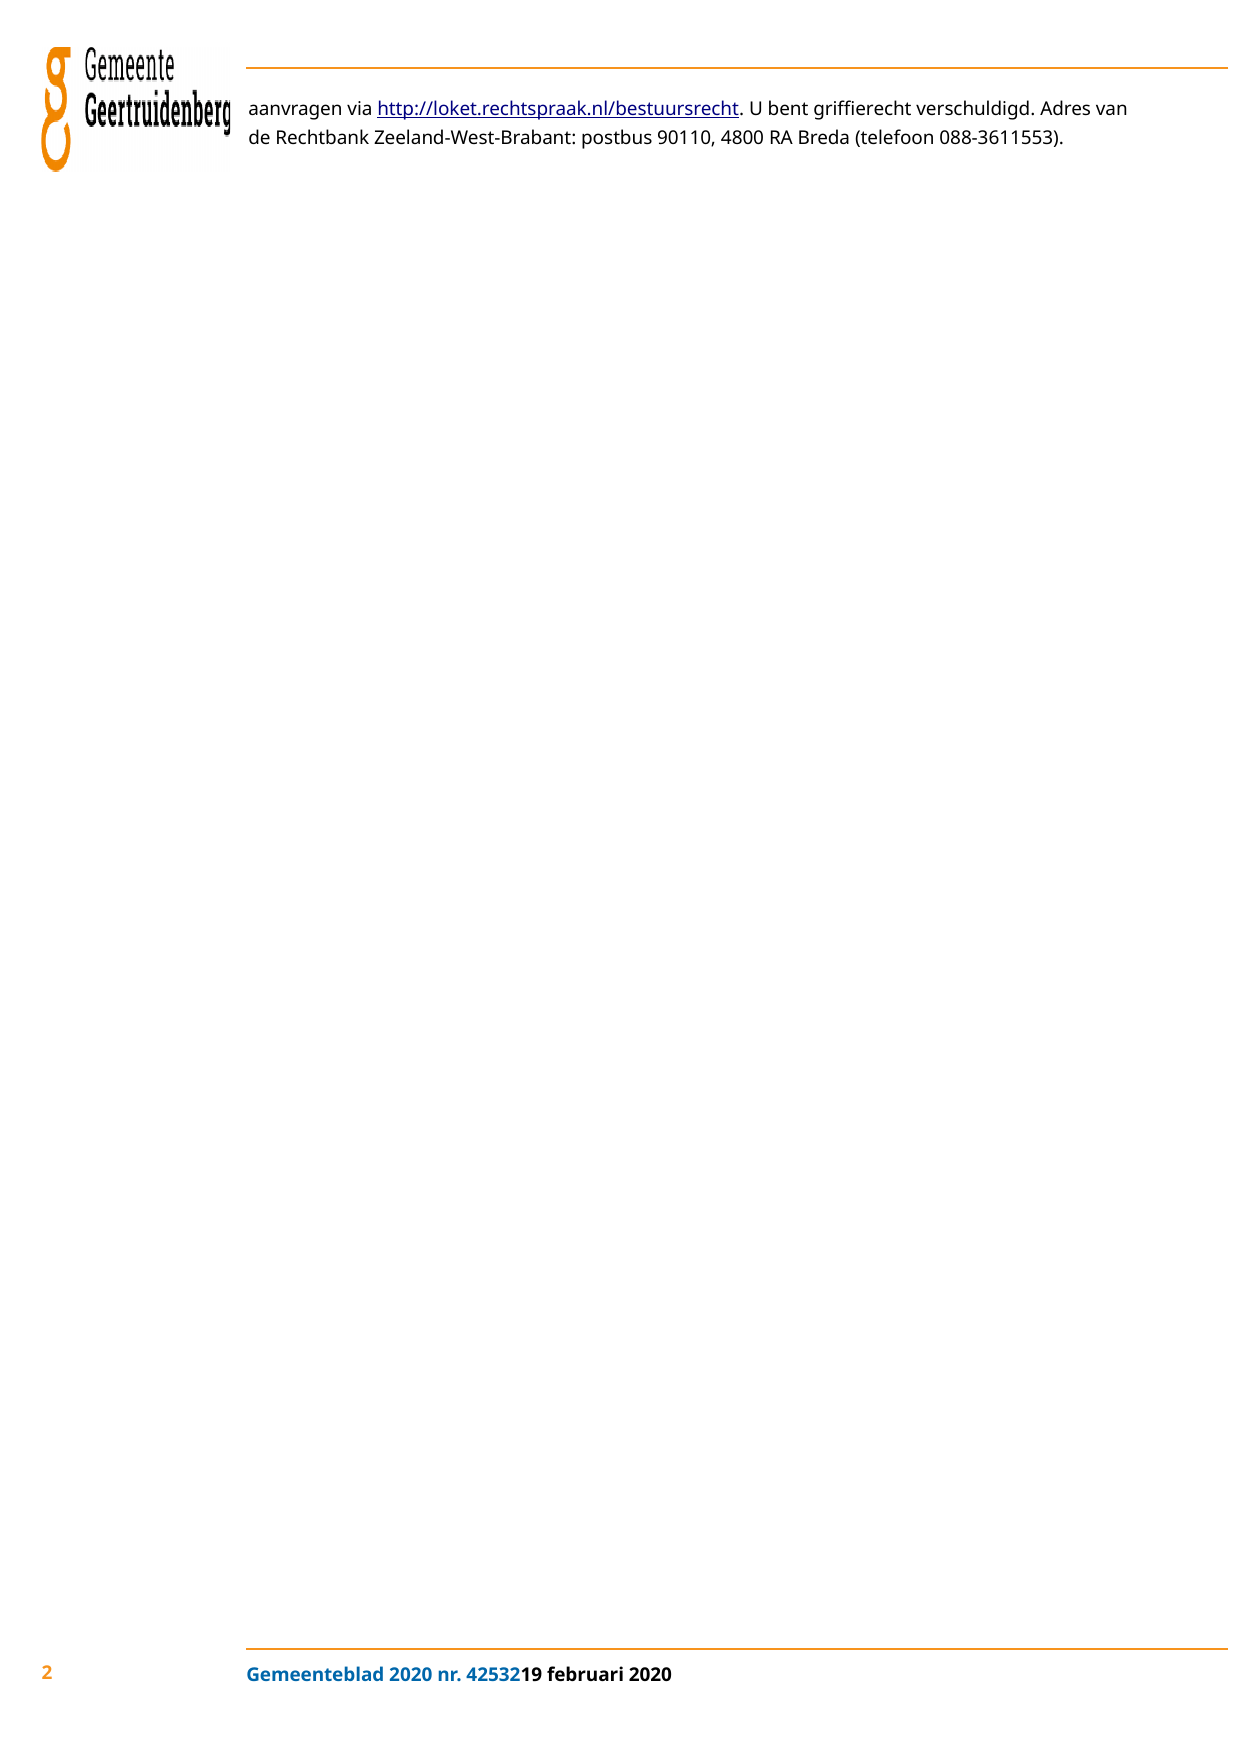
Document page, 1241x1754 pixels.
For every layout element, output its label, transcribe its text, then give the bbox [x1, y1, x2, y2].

picture [41, 47, 231, 172]
text aanvragen via http://loket.rechtspraak.nl/bestuursrecht. U bent griffierecht verschuldigd. Adres van de Rechtbank Zeeland-West-Brabant: postbus 90110, 4800 RA Breda (telefoon 088-3611553). [248, 95, 1152, 150]
